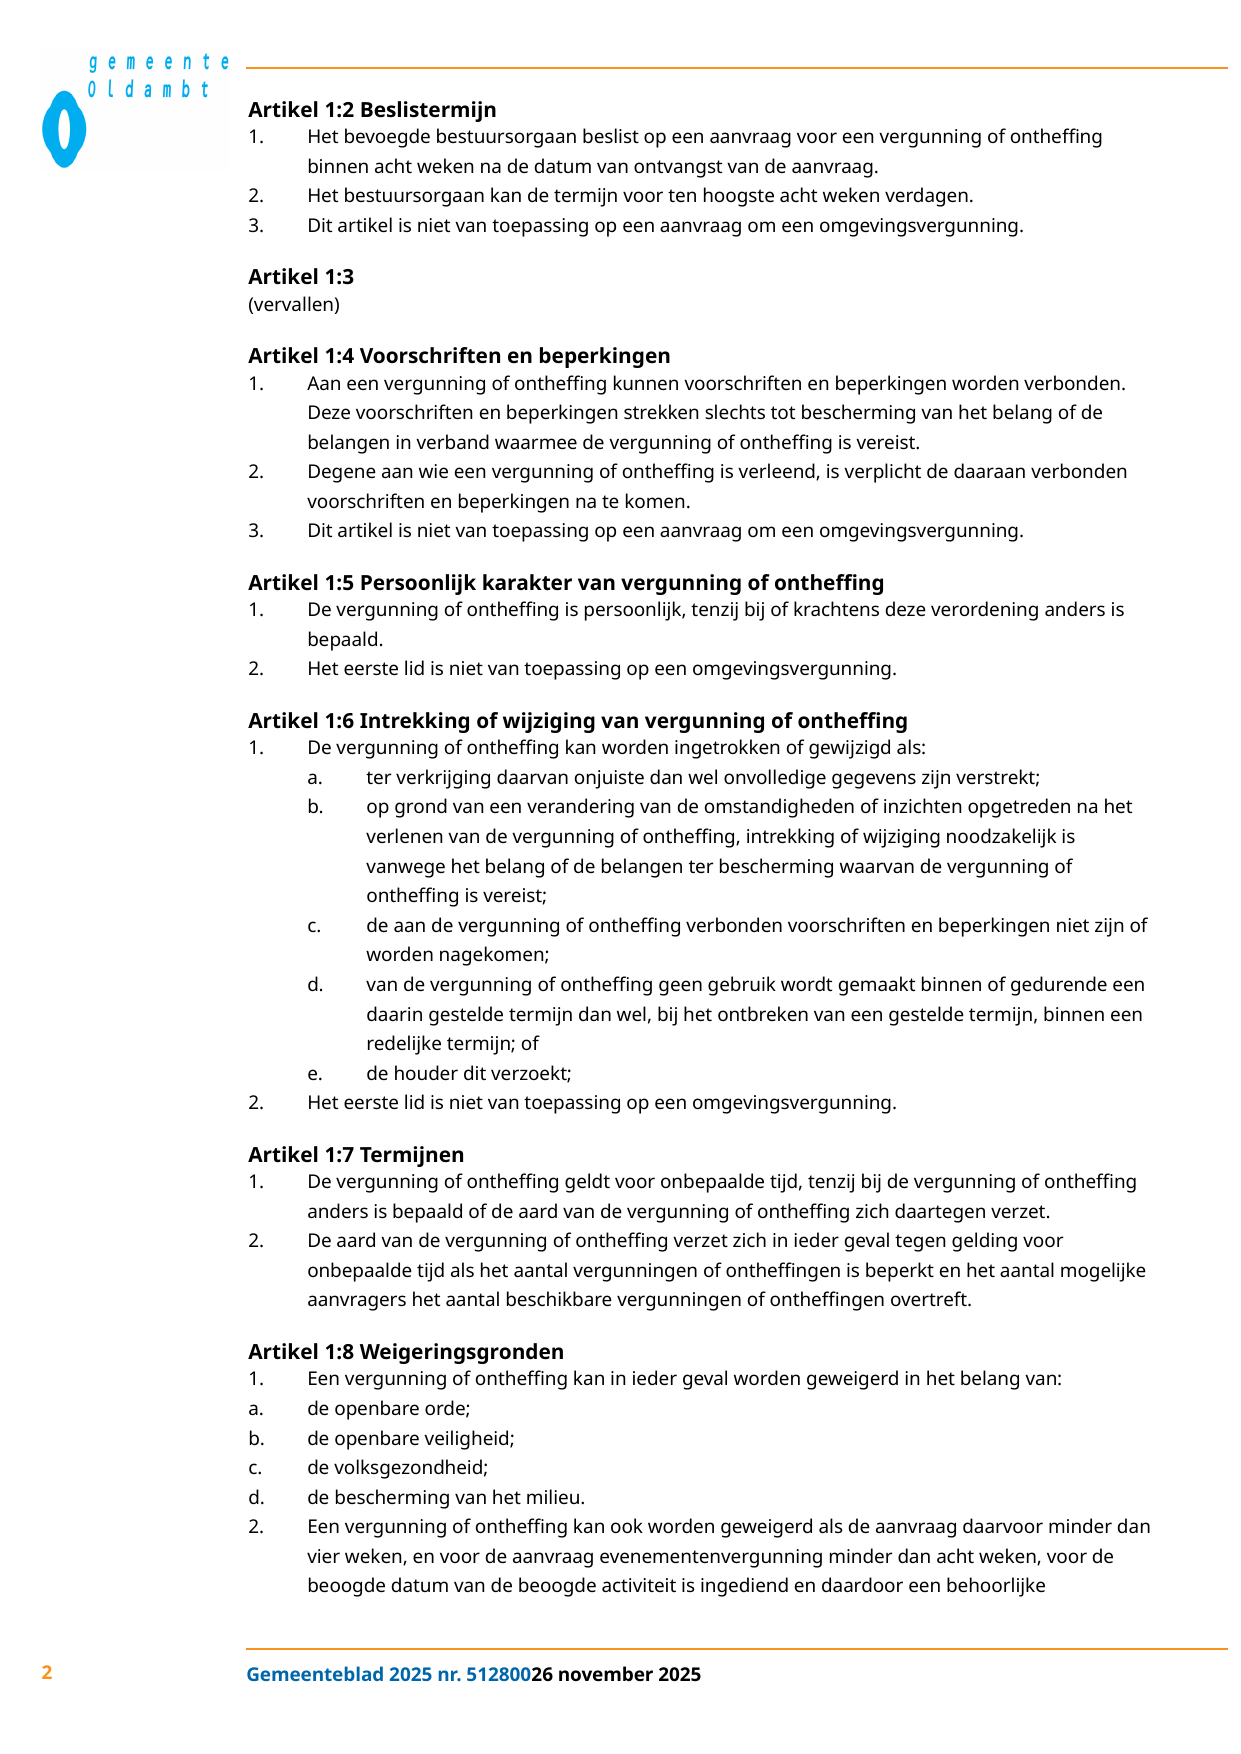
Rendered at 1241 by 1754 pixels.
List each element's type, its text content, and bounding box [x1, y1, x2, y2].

list Het bevoegde bestuursorgaan beslist op een aanvraag voor een vergunning of ontheffing binnen acht weken na de datum van ontvangst van de aanvraag. [248, 123, 1152, 178]
list de volksgezondheid; [248, 1454, 1152, 1480]
list de bescherming van het milieu. [248, 1484, 1152, 1509]
list Aan een vergunning of ontheffing kunnen voorschriften en beperkingen worden verbonden. Deze voorschriften en beperkingen strekken slechts tot bescherming van het belang of de belangen in verband waarmee de vergunning of ontheffing is vereist. [248, 370, 1152, 454]
text Artikel 1:7 Termijnen [248, 1140, 1152, 1168]
list De aard van de vergunning of ontheffing verzet zich in ieder geval tegen gelding voor onbepaalde tijd als het aantal vergunningen of ontheffingen is beperkt en het aantal mogelijke aanvragers het aantal beschikbare vergunningen of ontheffingen overtreft. [248, 1227, 1152, 1312]
list op grond van een verandering van de omstandigheden of inzichten opgetreden na het verlenen van de vergunning of ontheffing, intrekking of wijziging noodzakelijk is vanwege het belang of de belangen ter bescherming waarvan de vergunning of ontheffing is vereist; [307, 794, 1152, 908]
list de openbare veiligheid; [248, 1425, 1152, 1450]
list de houder dit verzoekt; [307, 1060, 1152, 1086]
text Artikel 1:2 Beslistermijn [248, 95, 1152, 123]
list De vergunning of ontheffing kan worden ingetrokken of gewijzigd als: [248, 734, 1152, 760]
list ter verkrijging daarvan onjuiste dan wel onvolledige gegevens zijn verstrekt; [307, 764, 1152, 790]
list de openbare orde; [248, 1395, 1152, 1421]
list Het eerste lid is niet van toepassing op een omgevingsvergunning. [248, 1089, 1152, 1115]
list Het eerste lid is niet van toepassing op een omgevingsvergunning. [248, 656, 1152, 681]
text Artikel 1:4 Voorschriften en beperkingen [248, 341, 1152, 370]
list Degene aan wie een vergunning of ontheffing is verleend, is verplicht de daaraan verbonden voorschriften en beperkingen na te komen. [248, 458, 1152, 514]
text (vervallen) [248, 291, 1152, 317]
picture [41, 47, 231, 172]
list de aan de vergunning of ontheffing verbonden voorschriften en beperkingen niet zijn of worden nagekomen; [307, 912, 1152, 967]
list Een vergunning of ontheffing kan ook worden geweigerd als de aanvraag daarvoor minder dan vier weken, en voor de aanvraag evenementenvergunning minder dan acht weken, voor de beoogde datum van de beoogde activiteit is ingediend en daardoor een behoorlijke [248, 1513, 1152, 1598]
text Artikel 1:8 Weigeringsgronden [248, 1337, 1152, 1366]
list De vergunning of ontheffing is persoonlijk, tenzij bij of krachtens deze verordening anders is bepaald. [248, 596, 1152, 652]
list Dit artikel is niet van toepassing op een aanvraag om een omgevingsvergunning. [248, 212, 1152, 238]
list Het bestuursorgaan kan de termijn voor ten hoogste acht weken verdagen. [248, 182, 1152, 208]
text Artikel 1:5 Persoonlijk karakter van vergunning of ontheffing [248, 568, 1152, 596]
text Artikel 1:6 Intrekking of wijziging van vergunning of ontheffing [248, 706, 1152, 734]
list De vergunning of ontheffing geldt voor onbepaalde tijd, tenzij bij de vergunning of ontheffing anders is bepaald of de aard van de vergunning of ontheffing zich daartegen verzet. [248, 1168, 1152, 1224]
list Dit artikel is niet van toepassing op een aanvraag om een omgevingsvergunning. [248, 518, 1152, 543]
list van de vergunning of ontheffing geen gebruik wordt gemaakt binnen of gedurende een daarin gestelde termijn dan wel, bij het ontbreken van een gestelde termijn, binnen een redelijke termijn; of [307, 971, 1152, 1056]
list Een vergunning of ontheffing kan in ieder geval worden geweigerd in het belang van: [248, 1366, 1152, 1391]
text Artikel 1:3 [248, 262, 1152, 291]
